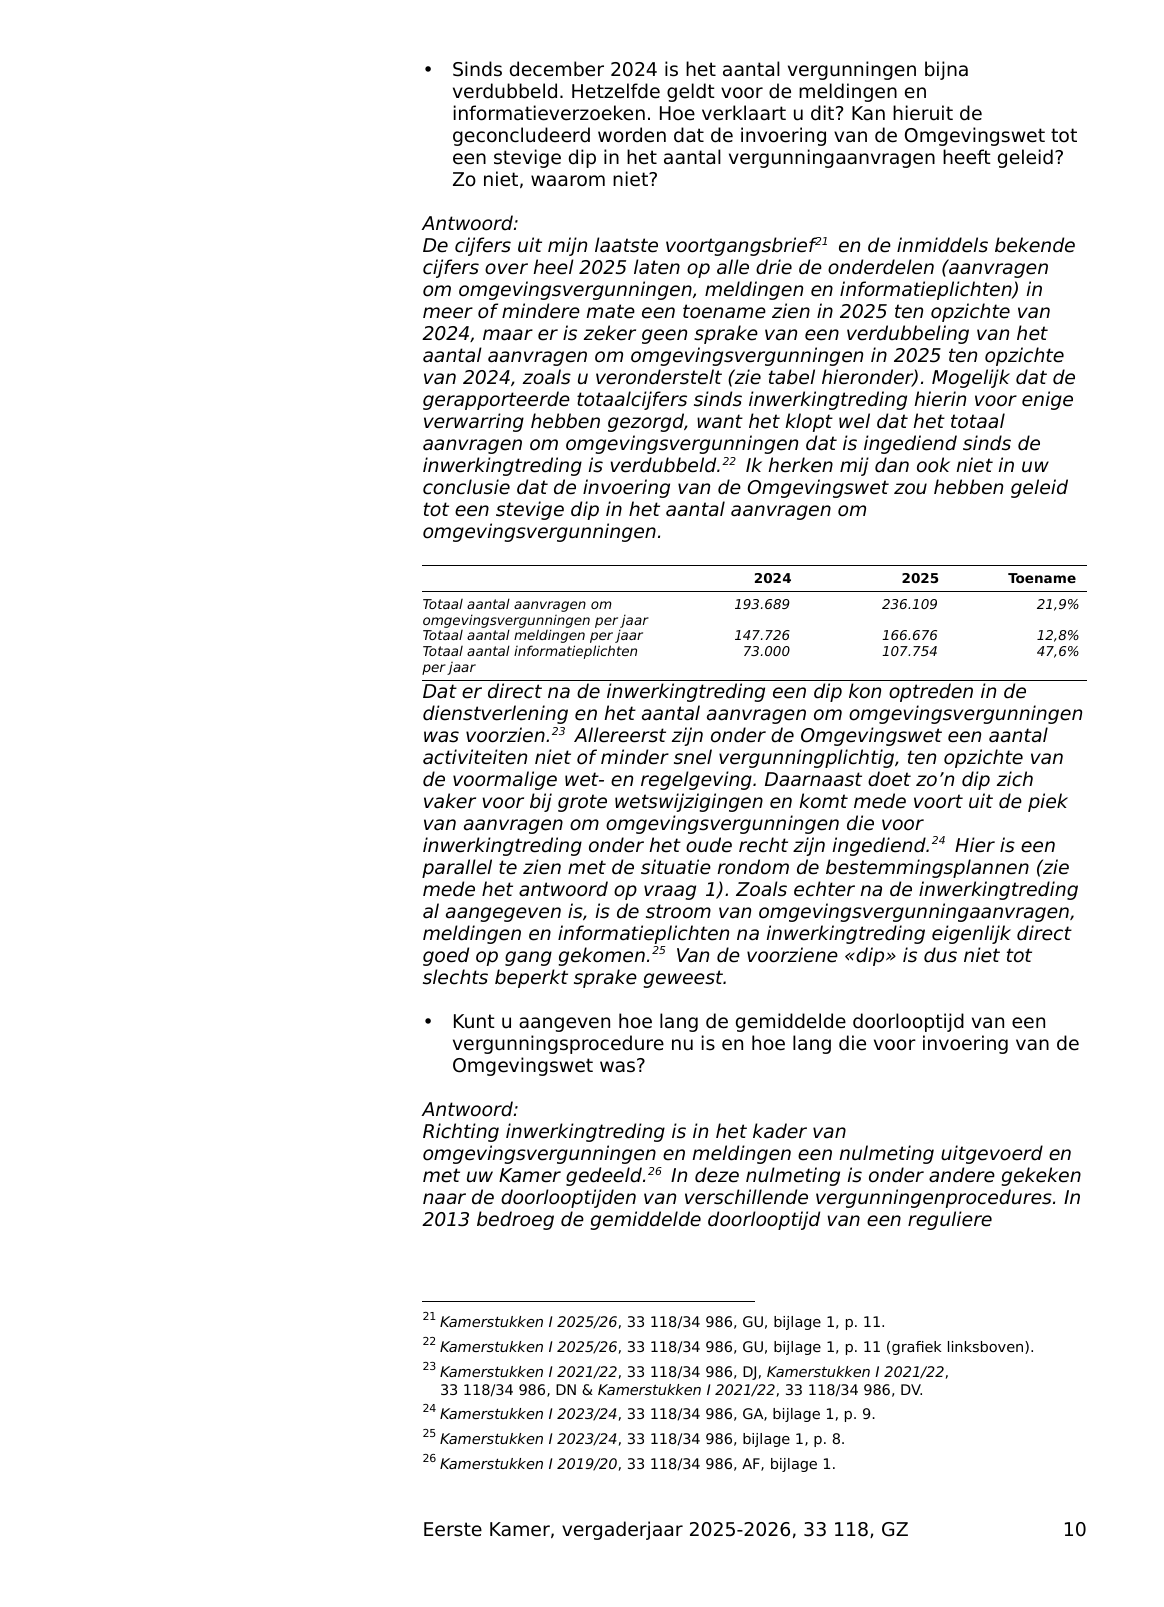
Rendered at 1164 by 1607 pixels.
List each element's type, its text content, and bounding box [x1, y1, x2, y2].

text Kamerstukken I 2025/26, 33 118/34 986, GU, bijlage 1, p. 11. [422, 1310, 1087, 1332]
text Dat er direct na de inwerkingtreding een dip kon optreden in de dienstverlening en het aantal aanvragen om omgevingsvergunningen was voorzien. Allereerst zijn onder de Omgevingswet een aantal activiteiten niet of minder snel vergunningplichtig, ten opzichte van de voormalige wet- en regelgeving. Daarnaast doet zo’n dip zich vaker voor bij grote wetswijzigingen en komt mede voort uit de piek van aanvragen om omgevingsvergunningen die voor inwerkingtreding onder het oude recht zijn ingediend. Hier is een parallel te zien met de situatie rondom de bestemmingsplannen (zie mede het antwoord op vraag 1). Zoals echter na de inwerkingtreding al aangegeven is, is de stroom van omgevingsvergunningaanvragen, meldingen en informatieplichten na inwerkingtreding eigenlijk direct goed op gang gekomen. Van de voorziene «dip» is dus niet tot slechts beperkt sprake geweest. [422, 681, 1087, 989]
table_cell Totaal aantal aanvragen om omgevingsvergunningen per jaar [422, 592, 649, 628]
table_cell 21,9% [945, 592, 1087, 628]
table_cell 147.726 [650, 628, 797, 644]
text Antwoord: [422, 1099, 1087, 1121]
text Richting inwerkingtreding is in het kader van omgevingsvergunningen en meldingen een nulmeting uitgevoerd en met uw Kamer gedeeld. In deze nulmeting is onder andere gekeken naar de doorlooptijden van verschillende vergunningenprocedures. In 2013 bedroeg de gemiddelde doorlooptijd van een reguliere [422, 1121, 1087, 1231]
text • Sinds december 2024 is het aantal vergunningen bijna verdubbeld. Hetzelfde geldt voor de meldingen en informatieverzoeken. Hoe verklaart u dit? Kan hieruit de geconcludeerd worden dat de invoering van de Omgevingswet tot een stevige dip in het aantal vergunningaanvragen heeft geleid? Zo niet, waarom niet? [422, 59, 1087, 191]
text Kamerstukken I 2023/24, 33 118/34 986, GA, bijlage 1, p. 9. [422, 1402, 1087, 1424]
table_cell Totaal aantal informatieplichten per jaar [422, 644, 649, 680]
text Kamerstukken I 2019/20, 33 118/34 986, AF, bijlage 1. [422, 1452, 1087, 1474]
table_cell Totaal aantal meldingen per jaar [422, 628, 649, 644]
table_cell 12,8% [945, 628, 1087, 644]
text Kamerstukken I 2023/24, 33 118/34 986, bijlage 1, p. 8. [422, 1427, 1087, 1449]
table_cell 47,6% [945, 644, 1087, 680]
table_cell 107.754 [797, 644, 945, 680]
text Kamerstukken I 2025/26, 33 118/34 986, GU, bijlage 1, p. 11 (grafiek linksboven). [422, 1335, 1087, 1357]
text • Kunt u aangeven hoe lang de gemiddelde doorlooptijd van een vergunningsprocedure nu is en hoe lang die voor invoering van de Omgevingswet was? [422, 1011, 1087, 1077]
table_cell 166.676 [797, 628, 945, 644]
table_header [422, 566, 649, 591]
table_cell 236.109 [797, 592, 945, 628]
text Kamerstukken I 2021/22, 33 118/34 986, DJ, Kamerstukken I 2021/22, 33 118/34 986, DN & Kamerstukken I 2021/22, 33 118/34 986, DV. [422, 1360, 1087, 1399]
text De cijfers uit mijn laatste voortgangsbrief en de inmiddels bekende cijfers over heel 2025 laten op alle drie de onderdelen (aanvragen om omgevingsvergunningen, meldingen en informatieplichten) in meer of mindere mate een toename zien in 2025 ten opzichte van 2024, maar er is zeker geen sprake van een verdubbeling van het aantal aanvragen om omgevingsvergunningen in 2025 ten opzichte van 2024, zoals u veronderstelt (zie tabel hieronder). Mogelijk dat de gerapporteerde totaalcijfers sinds inwerkingtreding hierin voor enige verwarring hebben gezorgd, want het klopt wel dat het totaal aanvragen om omgevingsvergunningen dat is ingediend sinds de inwerkingtreding is verdubbeld. Ik herken mij dan ook niet in uw conclusie dat de invoering van de Omgevingswet zou hebben geleid tot een stevige dip in het aantal aanvragen om omgevingsvergunningen. [422, 235, 1087, 543]
table_cell 193.689 [650, 592, 797, 628]
table_cell 73.000 [650, 644, 797, 680]
table_header Toename [945, 566, 1087, 591]
text Antwoord: [422, 213, 1087, 235]
table_header 2024 [650, 566, 797, 591]
table_header 2025 [797, 566, 945, 591]
